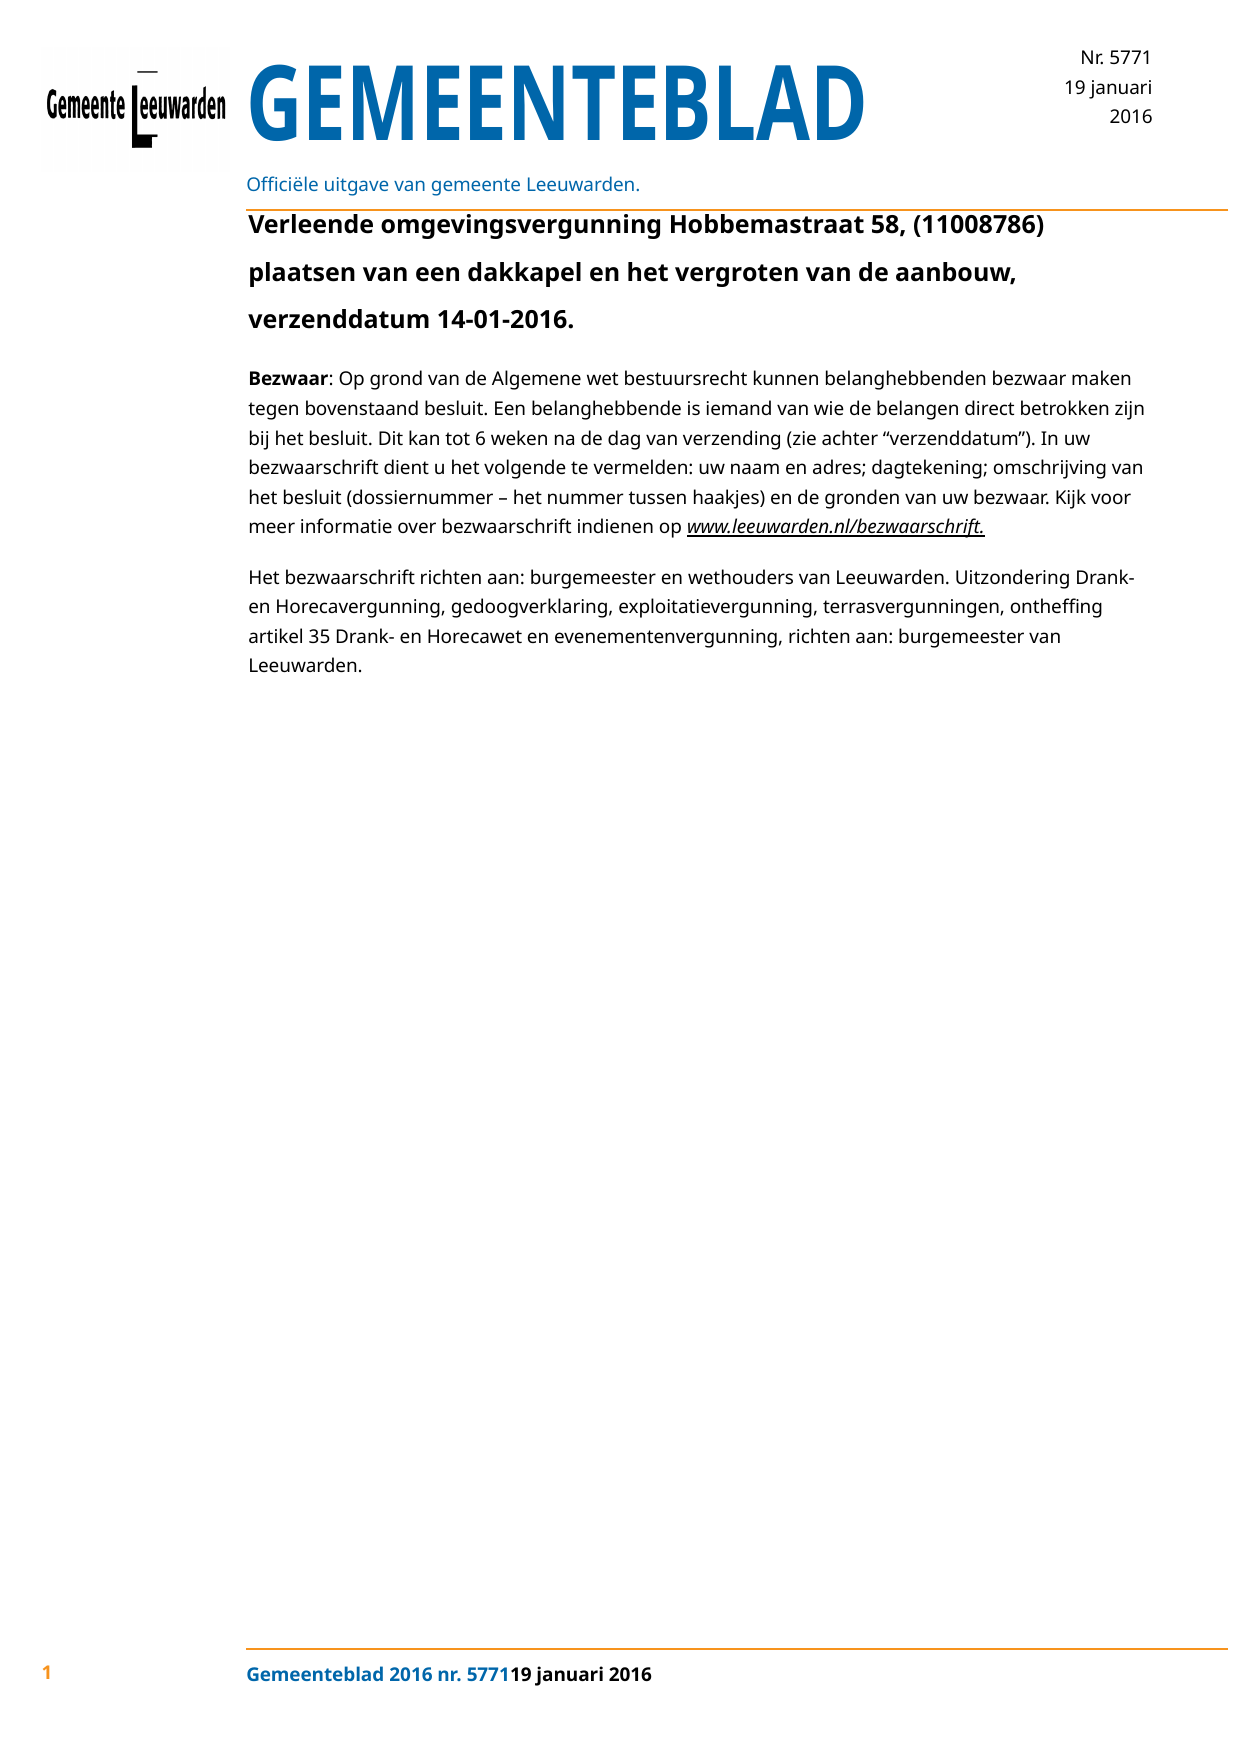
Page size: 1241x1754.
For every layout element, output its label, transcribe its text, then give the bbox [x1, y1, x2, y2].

text Het bezwaarschrift richten aan: burgemeester en wethouders van Leeuwarden. Uitzondering Drank- en Horecavergunning, gedoogverklaring, exploitatievergunning, terrasvergunningen, ontheffing artikel 35 Drank- en Horecawet en evenementenvergunning, richten aan: burgemeester van Leeuwarden. [248, 564, 1152, 678]
picture [41, 47, 231, 172]
text Verleende omgevingsvergunning Hobbemastraat 58, (11008786) plaatsen van een dakkapel en het vergroten van de aanbouw, verzenddatum 14-01-2016. [248, 211, 1152, 336]
text Bezwaar: Op grond van de Algemene wet bestuursrecht kunnen belanghebbenden bezwaar maken tegen bovenstaand besluit. Een belanghebbende is iemand van wie de belangen direct betrokken zijn bij het besluit. Dit kan tot 6 weken na de dag van verzending (zie achter “verzenddatum”). In uw bezwaarschrift dient u het volgende te vermelden: uw naam en adres; dagtekening; omschrijving van het besluit (dossiernummer – het nummer tussen haakjes) en de gronden van uw bezwaar. Kijk voor meer informatie over bezwaarschrift indienen op www.leeuwarden.nl/bezwaarschrift. [248, 366, 1152, 539]
